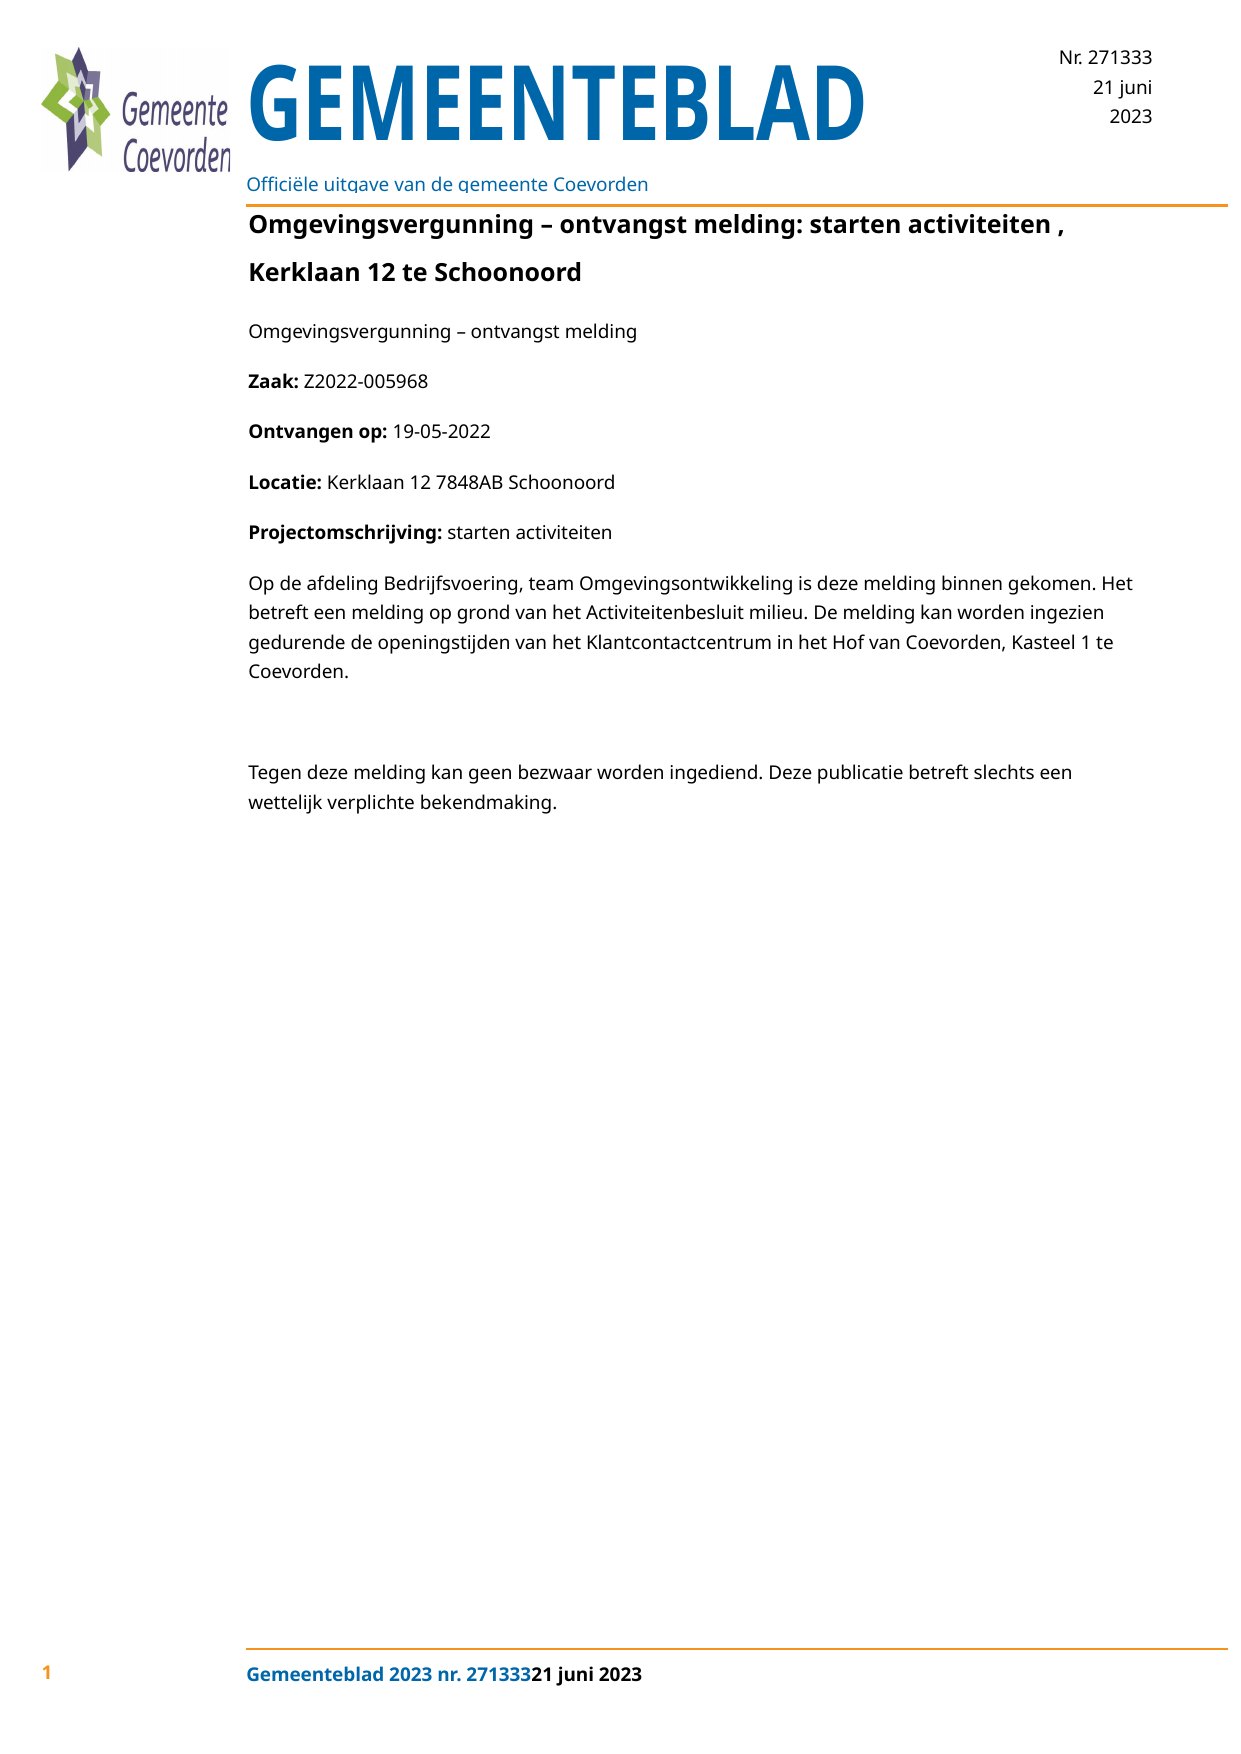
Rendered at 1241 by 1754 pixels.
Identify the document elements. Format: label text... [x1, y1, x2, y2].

text Locatie: Kerklaan 12 7848AB Schoonoord [248, 469, 1152, 495]
text Omgevingsvergunning – ontvangst melding: starten activiteiten , Kerklaan 12 te Schoonoord [248, 207, 1152, 288]
text Projectomschrijving: starten activiteiten [248, 519, 1152, 545]
text Zaak: Z2022-005968 [248, 368, 1152, 394]
picture [41, 47, 231, 172]
text Tegen deze melding kan geen bezwaar worden ingediend. Deze publicatie betreft slechts een wettelijk verplichte bekendmaking. [248, 759, 1152, 815]
text Op de afdeling Bedrijfsvoering, team Omgevingsontwikkeling is deze melding binnen gekomen. Het betreft een melding op grond van het Activiteitenbesluit milieu. De melding kan worden ingezien gedurende de openingstijden van het Klantcontactcentrum in het Hof van Coevorden, Kasteel 1 te Coevorden. [248, 570, 1152, 684]
text Omgevingsvergunning – ontvangst melding [248, 318, 1152, 344]
text Ontvangen op: 19-05-2022 [248, 419, 1152, 444]
